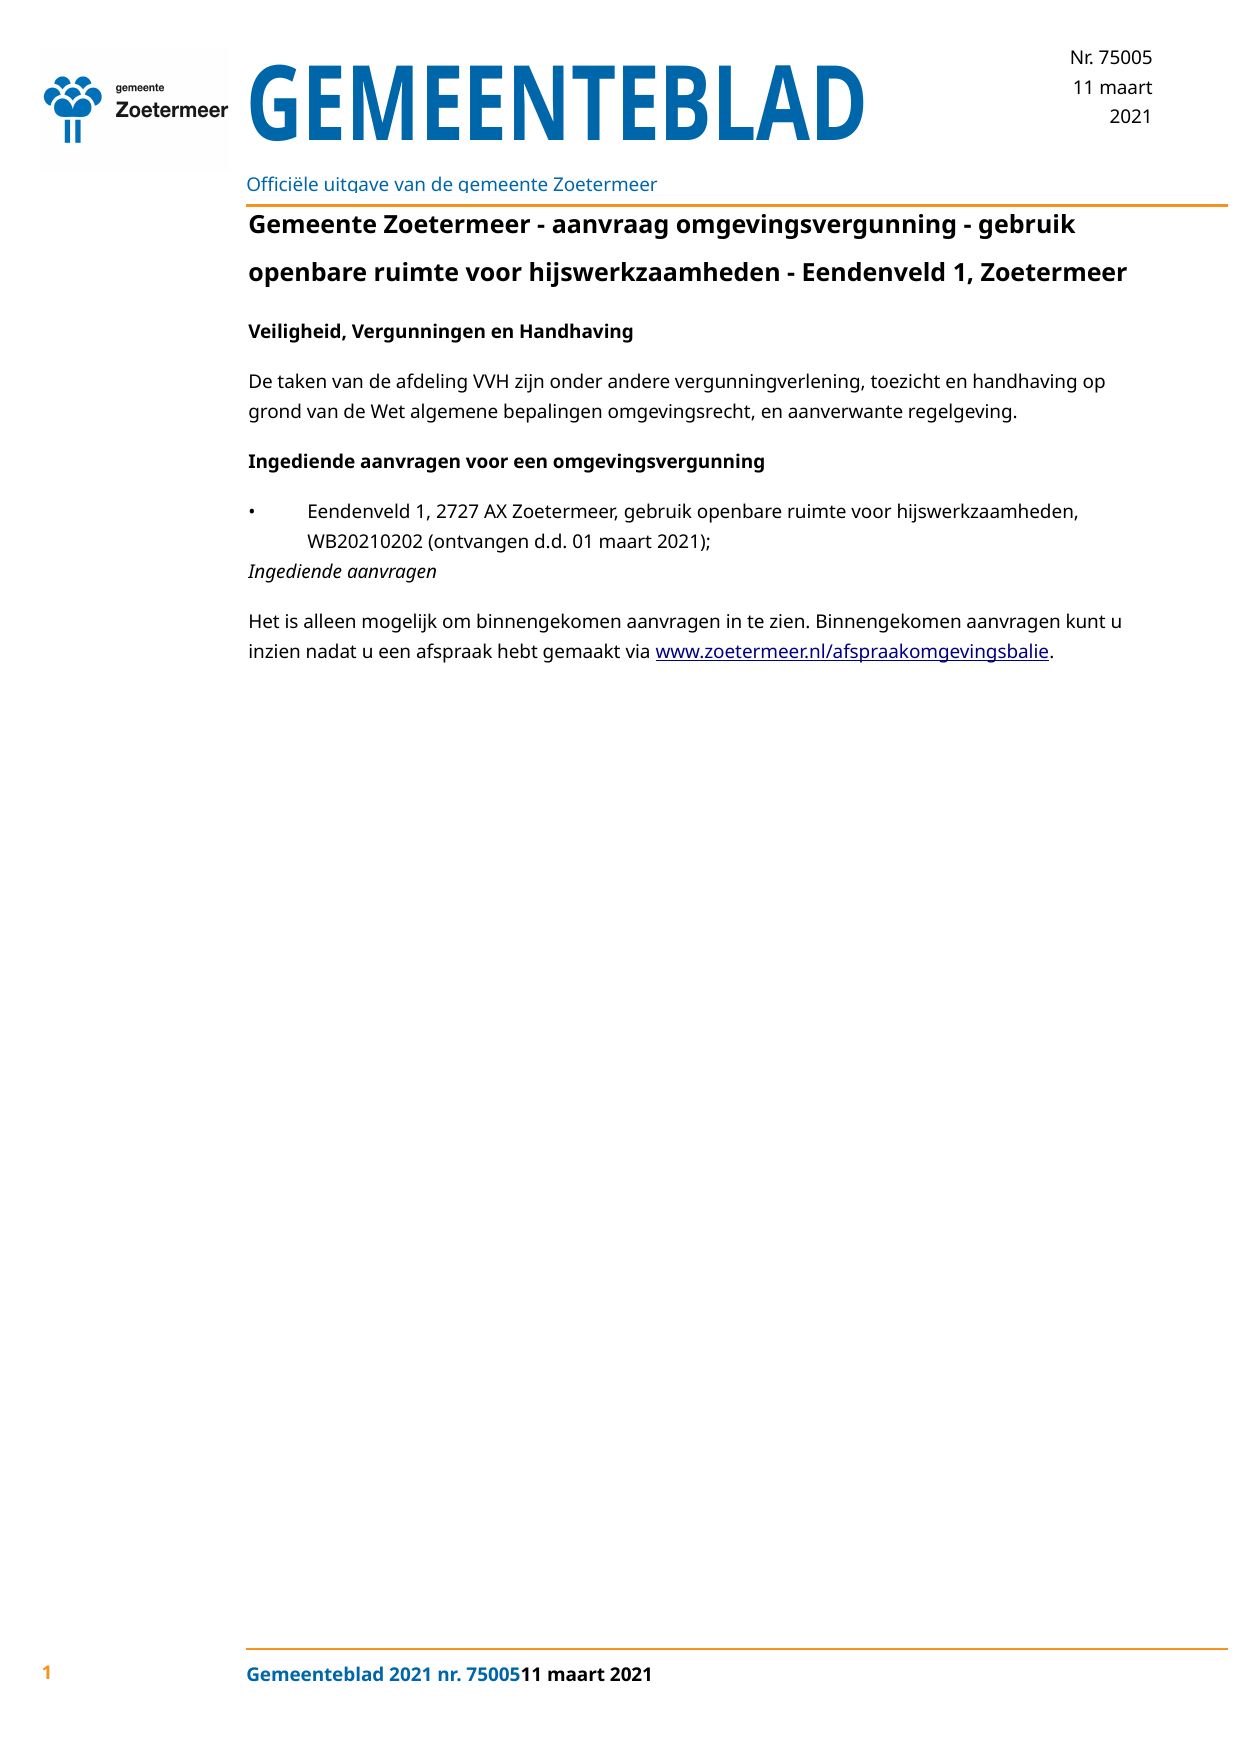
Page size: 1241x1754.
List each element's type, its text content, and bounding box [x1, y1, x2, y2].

text Het is alleen mogelijk om binnengekomen aanvragen in te zien. Binnengekomen aanvragen kunt u inzien nadat u een afspraak hebt gemaakt via www.zoetermeer.nl/afspraakomgevingsbalie. [248, 608, 1152, 664]
text Gemeente Zoetermeer - aanvraag omgevingsvergunning - gebruik openbare ruimte voor hijswerkzaamheden - Eendenveld 1, Zoetermeer [248, 207, 1152, 288]
text De taken van de afdeling VVH zijn onder andere vergunningverlening, toezicht en handhaving op grond van de Wet algemene bepalingen omgevingsrecht, en aanverwante regelgeving. [248, 368, 1152, 424]
list Eendenveld 1, 2727 AX Zoetermeer, gebruik openbare ruimte voor hijswerkzaamheden, WB20210202 (ontvangen d.d. 01 maart 2021); [248, 499, 1152, 554]
text Ingediende aanvragen voor een omgevingsvergunning [248, 448, 1152, 474]
picture [41, 47, 231, 172]
text Veiligheid, Vergunningen en Handhaving [248, 318, 1152, 344]
text Ingediende aanvragen [248, 558, 1152, 584]
